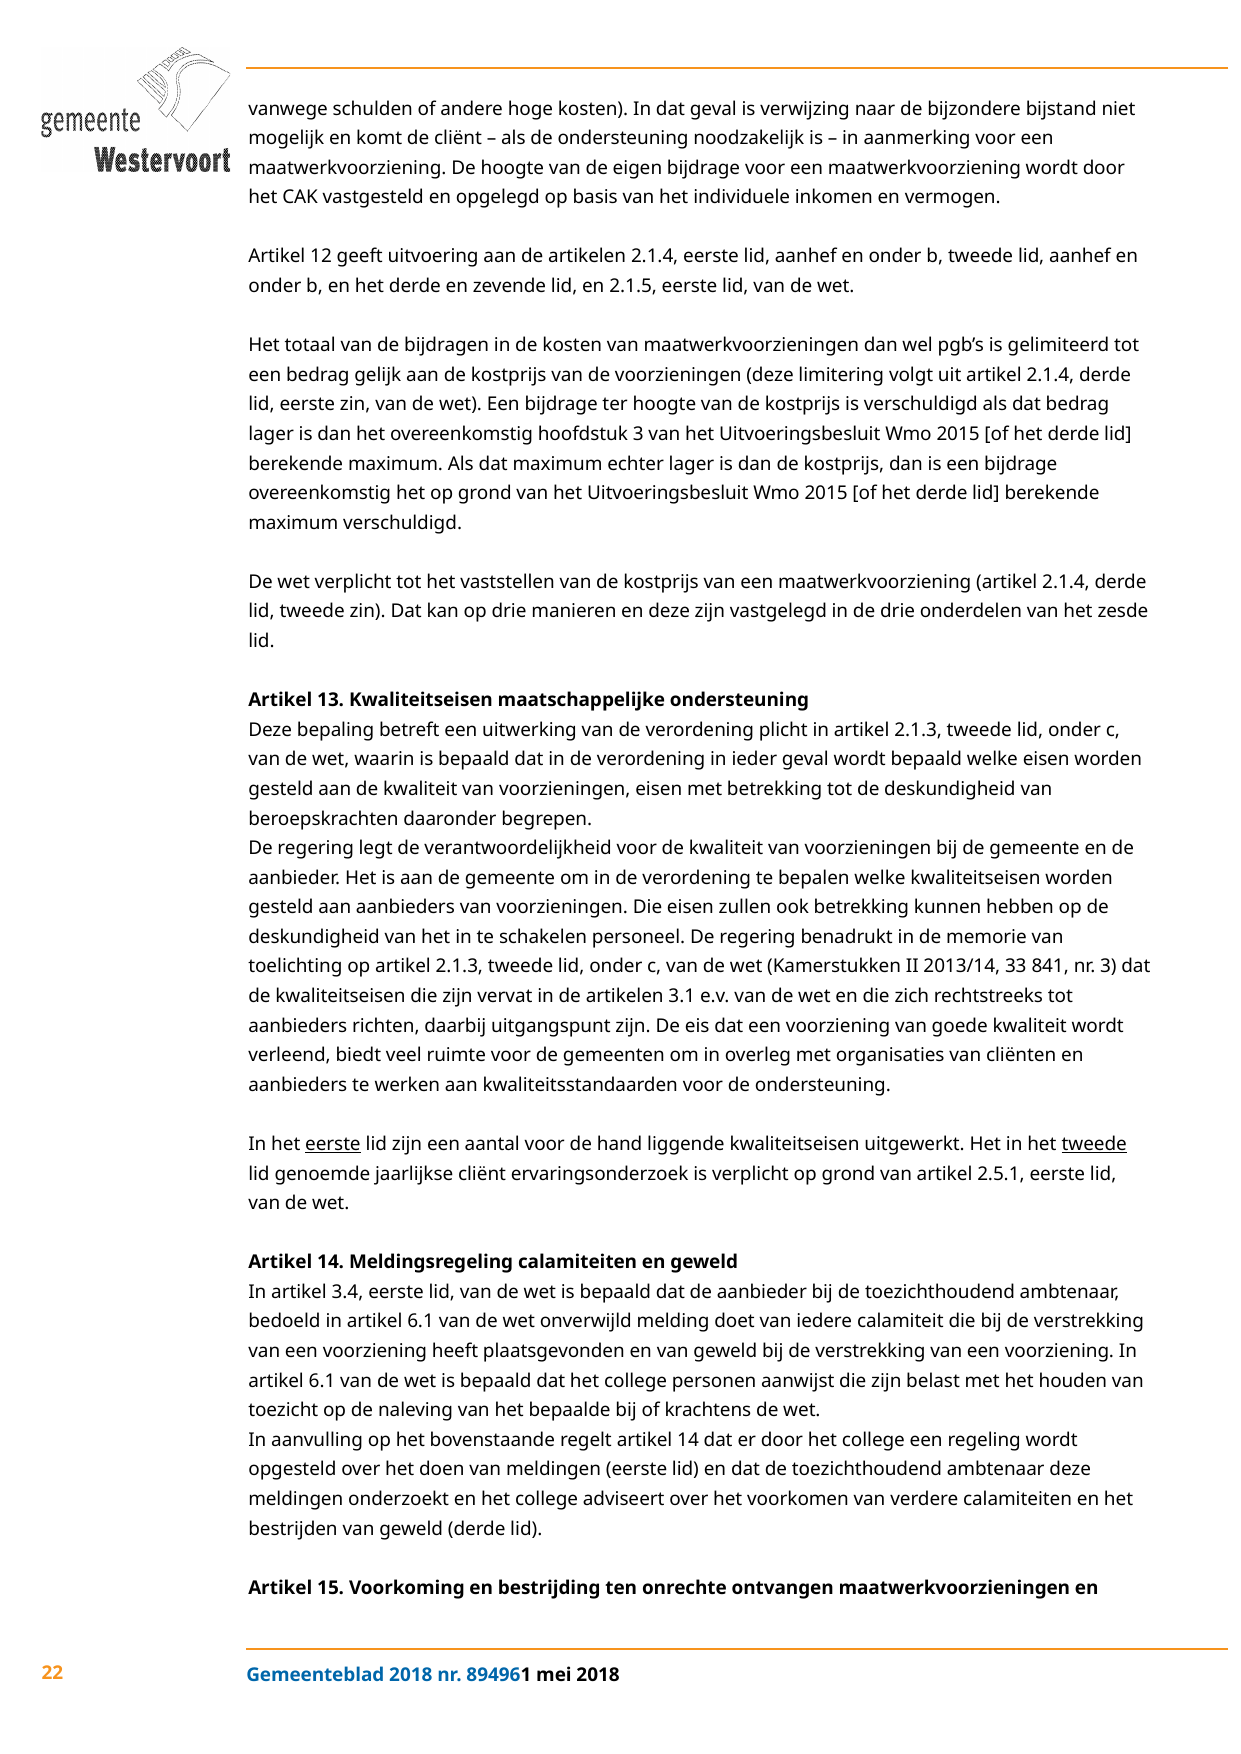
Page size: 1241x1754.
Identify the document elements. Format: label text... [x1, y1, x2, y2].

text In artikel 3.4, eerste lid, van de wet is bepaald dat de aanbieder bij de toezichthoudend ambtenaar, bedoeld in artikel 6.1 van de wet onverwijld melding doet van iedere calamiteit die bij de verstrekking van een voorziening heeft plaatsgevonden en van geweld bij de verstrekking van een voorziening. In artikel 6.1 van de wet is bepaald dat het college personen aanwijst die zijn belast met het houden van toezicht op de naleving van het bepaalde bij of krachtens de wet. [248, 1278, 1152, 1422]
text Het totaal van de bijdragen in de kosten van maatwerkvoorzieningen dan wel pgb’s is gelimiteerd tot een bedrag gelijk aan de kostprijs van de voorzieningen (deze limitering volgt uit artikel 2.1.4, derde lid, eerste zin, van de wet). Een bijdrage ter hoogte van de kostprijs is verschuldigd als dat bedrag lager is dan het overeenkomstig hoofdstuk 3 van het Uitvoeringsbesluit Wmo 2015 [of het derde lid] berekende maximum. Als dat maximum echter lager is dan de kostprijs, dan is een bijdrage overeenkomstig het op grond van het Uitvoeringsbesluit Wmo 2015 [of het derde lid] berekende maximum verschuldigd. [248, 331, 1152, 535]
text De regering legt de verantwoordelijkheid voor de kwaliteit van voorzieningen bij de gemeente en de aanbieder. Het is aan de gemeente om in de verordening te bepalen welke kwaliteitseisen worden gesteld aan aanbieders van voorzieningen. Die eisen zullen ook betrekking kunnen hebben op de deskundigheid van het in te schakelen personeel. De regering benadrukt in de memorie van toelichting op artikel 2.1.3, tweede lid, onder c, van de wet (Kamerstukken II 2013/14, 33 841, nr. 3) dat de kwaliteitseisen die zijn vervat in de artikelen 3.1 e.v. van de wet en die zich rechtstreeks tot aanbieders richten, daarbij uitgangspunt zijn. De eis dat een voorziening van goede kwaliteit wordt verleend, biedt veel ruimte voor de gemeenten om in overleg met organisaties van cliënten en aanbieders te werken aan kwaliteitsstandaarden voor de ondersteuning. [248, 834, 1152, 1097]
text Artikel 13. Kwaliteitseisen maatschappelijke ondersteuning [248, 686, 1152, 712]
text vanwege schulden of andere hoge kosten). In dat geval is verwijzing naar de bijzondere bijstand niet mogelijk en komt de cliënt – als de ondersteuning noodzakelijk is – in aanmerking voor een maatwerkvoorziening. De hoogte van de eigen bijdrage voor een maatwerkvoorziening wordt door het CAK vastgesteld en opgelegd op basis van het individuele inkomen en vermogen. [248, 95, 1152, 209]
text Artikel 15. Voorkoming en bestrijding ten onrechte ontvangen maatwerkvoorzieningen en [248, 1574, 1152, 1600]
text In het eerste lid zijn een aantal voor de hand liggende kwaliteitseisen uitgewerkt. Het in het tweede lid genoemde jaarlijkse cliënt ervaringsonderzoek is verplicht op grond van artikel 2.5.1, eerste lid, van de wet. [248, 1130, 1152, 1215]
text De wet verplicht tot het vaststellen van de kostprijs van een maatwerkvoorziening (artikel 2.1.4, derde lid, tweede zin). Dat kan op drie manieren en deze zijn vastgelegd in de drie onderdelen van het zesde lid. [248, 568, 1152, 653]
text Deze bepaling betreft een uitwerking van de verordening plicht in artikel 2.1.3, tweede lid, onder c, van de wet, waarin is bepaald dat in de verordening in ieder geval wordt bepaald welke eisen worden gesteld aan de kwaliteit van voorzieningen, eisen met betrekking tot de deskundigheid van beroepskrachten daaronder begrepen. [248, 716, 1152, 831]
text Artikel 14. Meldingsregeling calamiteiten en geweld [248, 1248, 1152, 1274]
picture [41, 47, 231, 172]
text Artikel 12 geeft uitvoering aan de artikelen 2.1.4, eerste lid, aanhef en onder b, tweede lid, aanhef en onder b, en het derde en zevende lid, en 2.1.5, eerste lid, van de wet. [248, 243, 1152, 298]
text In aanvulling op het bovenstaande regelt artikel 14 dat er door het college een regeling wordt opgesteld over het doen van meldingen (eerste lid) en dat de toezichthoudend ambtenaar deze meldingen onderzoekt en het college adviseert over het voorkomen van verdere calamiteiten en het bestrijden van geweld (derde lid). [248, 1426, 1152, 1541]
